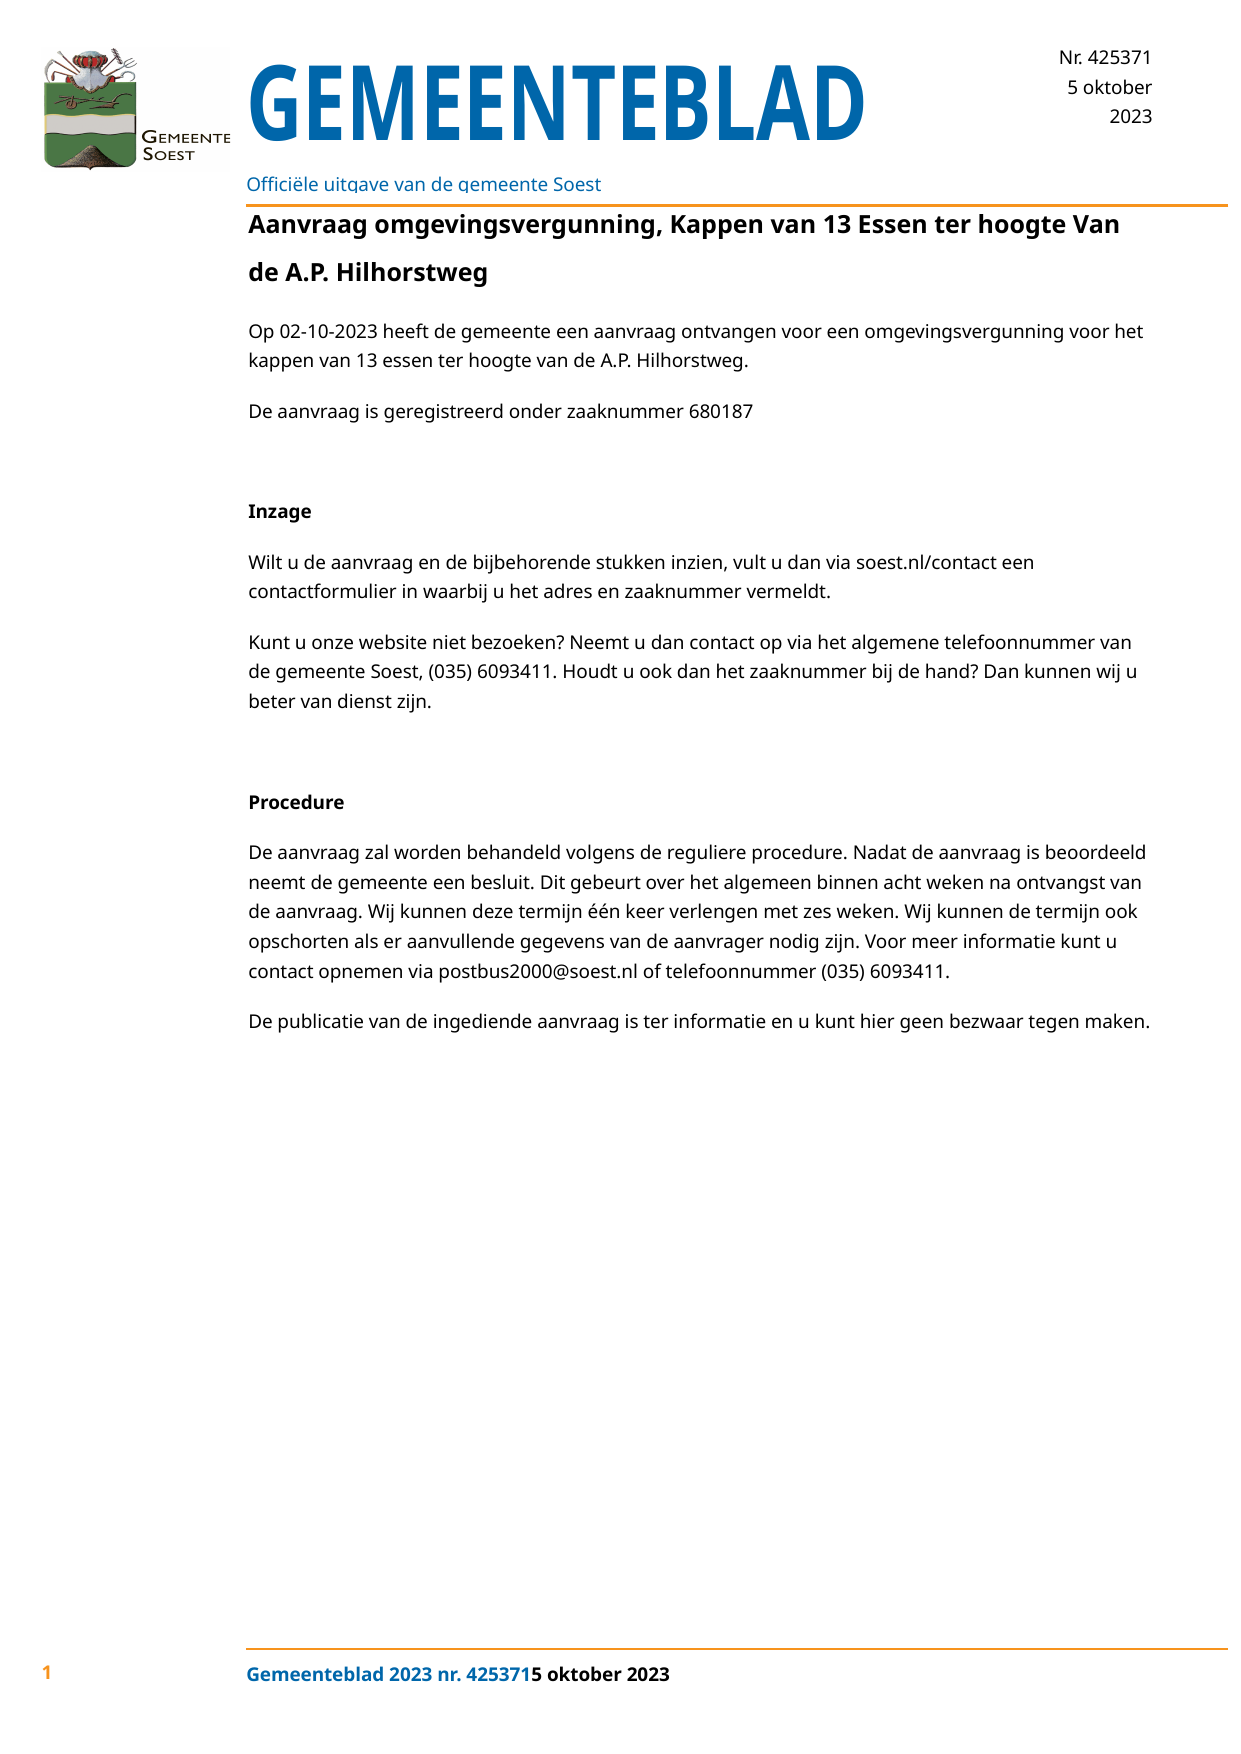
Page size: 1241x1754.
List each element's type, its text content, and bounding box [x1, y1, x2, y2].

text De publicatie van de ingediende aanvraag is ter informatie en u kunt hier geen bezwaar tegen maken. [248, 1008, 1152, 1034]
text Kunt u onze website niet bezoeken? Neemt u dan contact op via het algemene telefoonnummer van de gemeente Soest, (035) 6093411. Houdt u ook dan het zaaknummer bij de hand? Dan kunnen wij u beter van dienst zijn. [248, 629, 1152, 714]
text Aanvraag omgevingsvergunning, Kappen van 13 Essen ter hoogte Van de A.P. Hilhorstweg [248, 207, 1152, 288]
text Inzage [248, 499, 1152, 524]
picture [41, 47, 231, 172]
text Procedure [248, 789, 1152, 815]
text Op 02-10-2023 heeft de gemeente een aanvraag ontvangen voor een omgevingsvergunning voor het kappen van 13 essen ter hoogte van de A.P. Hilhorstweg. [248, 318, 1152, 373]
text De aanvraag is geregistreerd onder zaaknummer 680187 [248, 398, 1152, 424]
text Wilt u de aanvraag en de bijbehorende stukken inzien, vult u dan via soest.nl/contact een contactformulier in waarbij u het adres en zaaknummer vermeldt. [248, 549, 1152, 604]
text De aanvraag zal worden behandeld volgens de reguliere procedure. Nadat de aanvraag is beoordeeld neemt de gemeente een besluit. Dit gebeurt over het algemeen binnen acht weken na ontvangst van de aanvraag. Wij kunnen deze termijn één keer verlengen met zes weken. Wij kunnen de termijn ook opschorten als er aanvullende gegevens van de aanvrager nodig zijn. Voor meer informatie kunt u contact opnemen via postbus2000@soest.nl of telefoonnummer (035) 6093411. [248, 839, 1152, 984]
